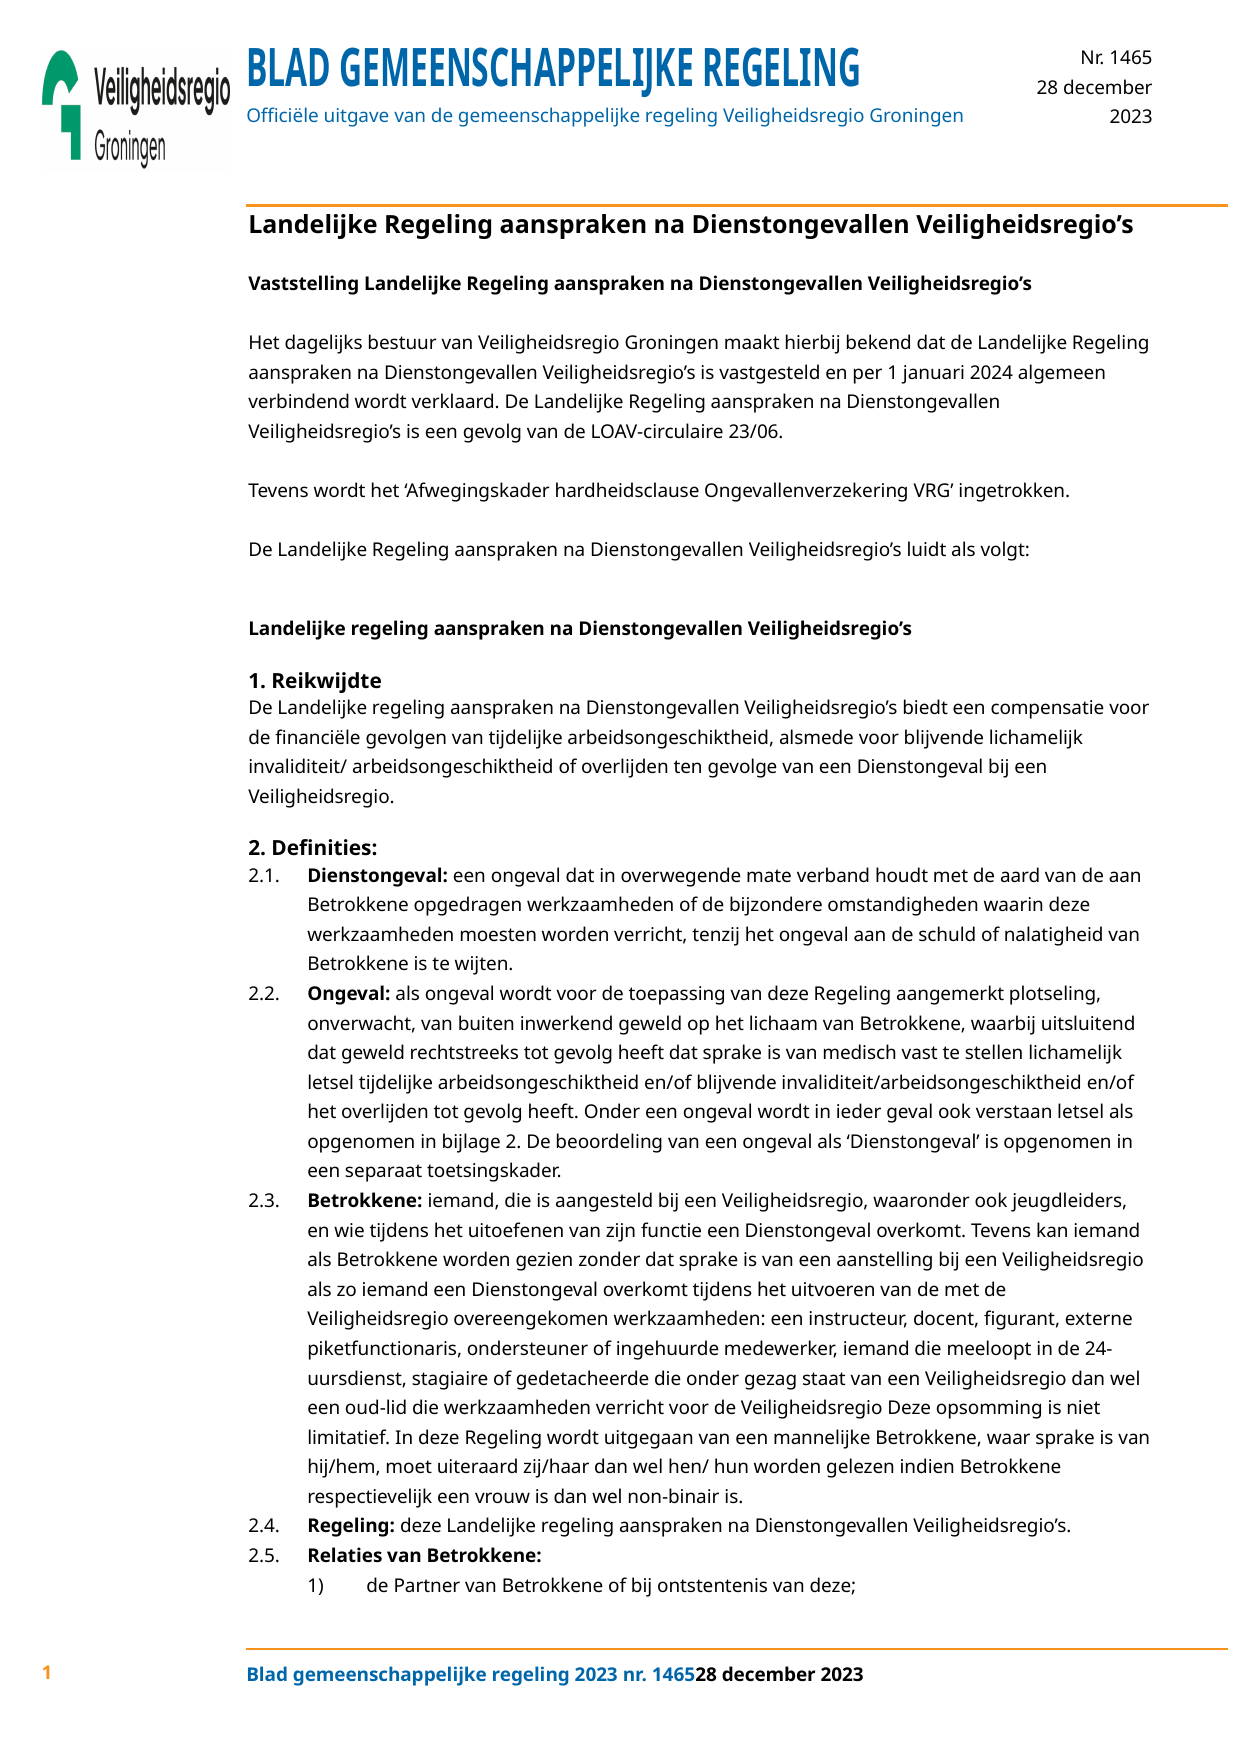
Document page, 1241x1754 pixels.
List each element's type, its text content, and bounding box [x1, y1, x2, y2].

text De Landelijke regeling aanspraken na Dienstongevallen Veiligheidsregio’s biedt een compensatie voor de financiële gevolgen van tijdelijke arbeidsongeschiktheid, alsmede voor blijvende lichamelijk invaliditeit/ arbeidsongeschiktheid of overlijden ten gevolge van een Dienstongeval bij een Veiligheidsregio. [248, 694, 1152, 809]
list Regeling: deze Landelijke regeling aanspraken na Dienstongevallen Veiligheidsregio’s. [248, 1513, 1152, 1538]
picture [41, 47, 231, 172]
text Vaststelling Landelijke Regeling aanspraken na Dienstongevallen Veiligheidsregio’s [248, 270, 1152, 296]
list Relaties van Betrokkene: [248, 1542, 1152, 1568]
list Betrokkene: iemand, die is aangesteld bij een Veiligheidsregio, waaronder ook jeugdleiders, en wie tijdens het uitoefenen van zijn functie een Dienstongeval overkomt. Tevens kan iemand als Betrokkene worden gezien zonder dat sprake is van een aanstelling bij een Veiligheidsregio als zo iemand een Dienstongeval overkomt tijdens het uitvoeren van de met de Veiligheidsregio overeengekomen werkzaamheden: een instructeur, docent, figurant, externe piketfunctionaris, ondersteuner of ingehuurde medewerker, iemand die meeloopt in de 24-uursdienst, stagiaire of gedetacheerde die onder gezag staat van een Veiligheidsregio dan wel een oud-lid die werkzaamheden verricht voor de Veiligheidsregio Deze opsomming is niet limitatief. In deze Regeling wordt uitgegaan van een mannelijke Betrokkene, waar sprake is van hij/hem, moet uiteraard zij/haar dan wel hen/ hun worden gelezen indien Betrokkene respectievelijk een vrouw is dan wel non-binair is. [248, 1187, 1152, 1509]
text De Landelijke Regeling aanspraken na Dienstongevallen Veiligheidsregio’s luidt als volgt: [248, 537, 1152, 562]
text Het dagelijks bestuur van Veiligheidsregio Groningen maakt hierbij bekend dat de Landelijke Regeling aanspraken na Dienstongevallen Veiligheidsregio’s is vastgesteld en per 1 januari 2024 algemeen verbindend wordt verklaard. De Landelijke Regeling aanspraken na Dienstongevallen Veiligheidsregio’s is een gevolg van de LOAV-circulaire 23/06. [248, 329, 1152, 444]
text 1. Reikwijdte [248, 666, 1152, 694]
text Landelijke Regeling aanspraken na Dienstongevallen Veiligheidsregio’s [248, 207, 1152, 241]
list de Partner van Betrokkene of bij ontstentenis van deze; [307, 1572, 1152, 1598]
text 2. Definities: [248, 833, 1152, 862]
text Tevens wordt het ‘Afwegingskader hardheidsclause Ongevallenverzekering VRG’ ingetrokken. [248, 477, 1152, 503]
list Ongeval: als ongeval wordt voor de toepassing van deze Regeling aangemerkt plotseling, onverwacht, van buiten inwerkend geweld op het lichaam van Betrokkene, waarbij uitsluitend dat geweld rechtstreeks tot gevolg heeft dat sprake is van medisch vast te stellen lichamelijk letsel tijdelijke arbeidsongeschiktheid en/of blijvende invaliditeit/arbeidsongeschiktheid en/of het overlijden tot gevolg heeft. Onder een ongeval wordt in ieder geval ook verstaan letsel als opgenomen in bijlage 2. De beoordeling van een ongeval als ‘Dienstongeval’ is opgenomen in een separaat toetsingskader. [248, 980, 1152, 1183]
list Dienstongeval: een ongeval dat in overwegende mate verband houdt met de aard van de aan Betrokkene opgedragen werkzaamheden of de bijzondere omstandigheden waarin deze werkzaamheden moesten worden verricht, tenzij het ongeval aan de schuld of nalatigheid van Betrokkene is te wijten. [248, 862, 1152, 976]
text Landelijke regeling aanspraken na Dienstongevallen Veiligheidsregio’s [248, 615, 1152, 641]
